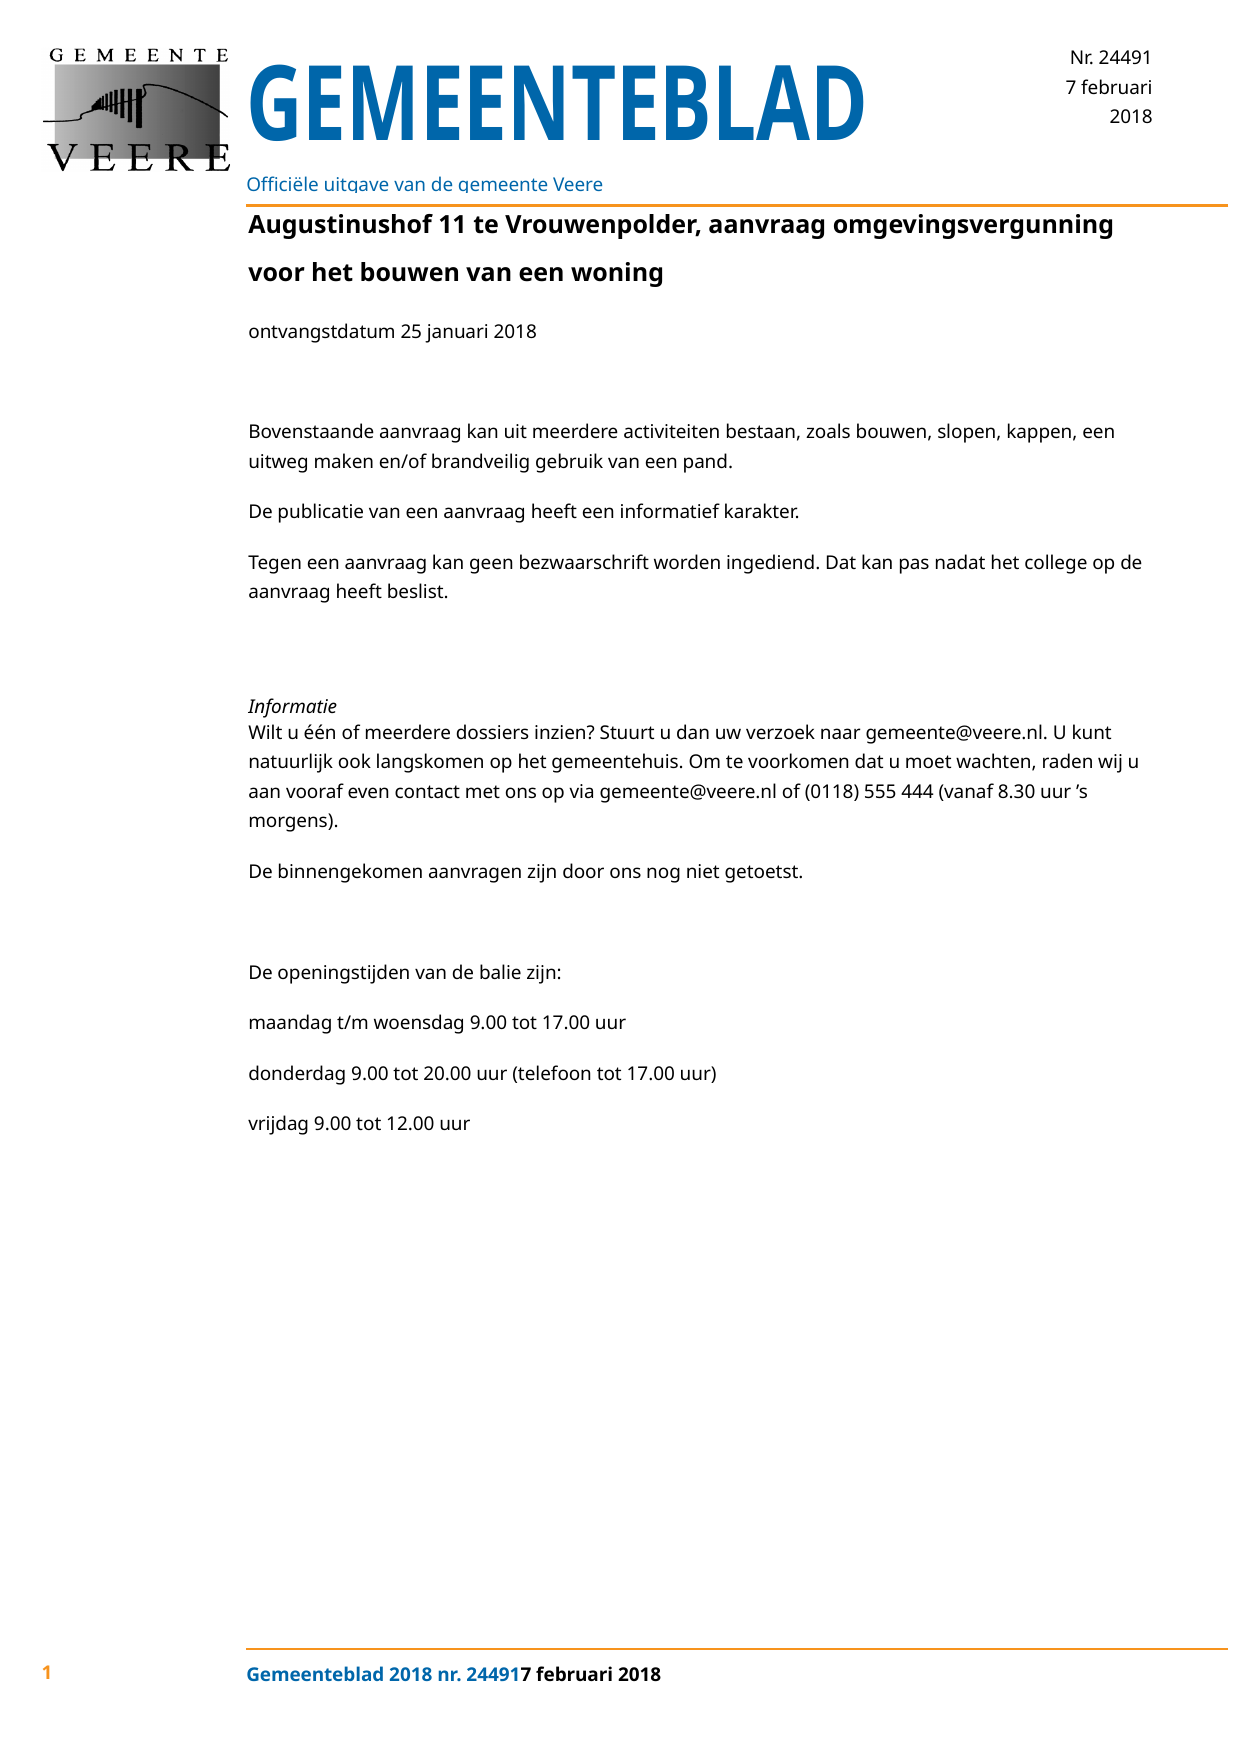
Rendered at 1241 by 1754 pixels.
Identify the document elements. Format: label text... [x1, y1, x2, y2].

text Augustinushof 11 te Vrouwenpolder, aanvraag omgevingsvergunning voor het bouwen van een woning [248, 207, 1152, 288]
text maandag t/m woensdag 9.00 tot 17.00 uur [248, 1009, 1152, 1035]
text Tegen een aanvraag kan geen bezwaarschrift worden ingediend. Dat kan pas nadat het college op de aanvraag heeft beslist. [248, 549, 1152, 604]
text vrijdag 9.00 tot 12.00 uur [248, 1110, 1152, 1136]
text De binnengekomen aanvragen zijn door ons nog niet getoetst. [248, 858, 1152, 884]
text donderdag 9.00 tot 20.00 uur (telefoon tot 17.00 uur) [248, 1060, 1152, 1085]
text Informatie [248, 693, 1152, 719]
picture [41, 47, 231, 172]
text Wilt u één of meerdere dossiers inzien? Stuurt u dan uw verzoek naar gemeente@veere.nl. U kunt natuurlijk ook langskomen op het gemeentehuis. Om te voorkomen dat u moet wachten, raden wij u aan vooraf even contact met ons op via gemeente@veere.nl of (0118) 555 444 (vanaf 8.30 uur ’s morgens). [248, 719, 1152, 833]
text De openingstijden van de balie zijn: [248, 959, 1152, 984]
text De publicatie van een aanvraag heeft een informatief karakter. [248, 499, 1152, 524]
text Bovenstaande aanvraag kan uit meerdere activiteiten bestaan, zoals bouwen, slopen, kappen, een uitweg maken en/of brandveilig gebruik van een pand. [248, 419, 1152, 474]
text ontvangstdatum 25 januari 2018 [248, 318, 1152, 344]
